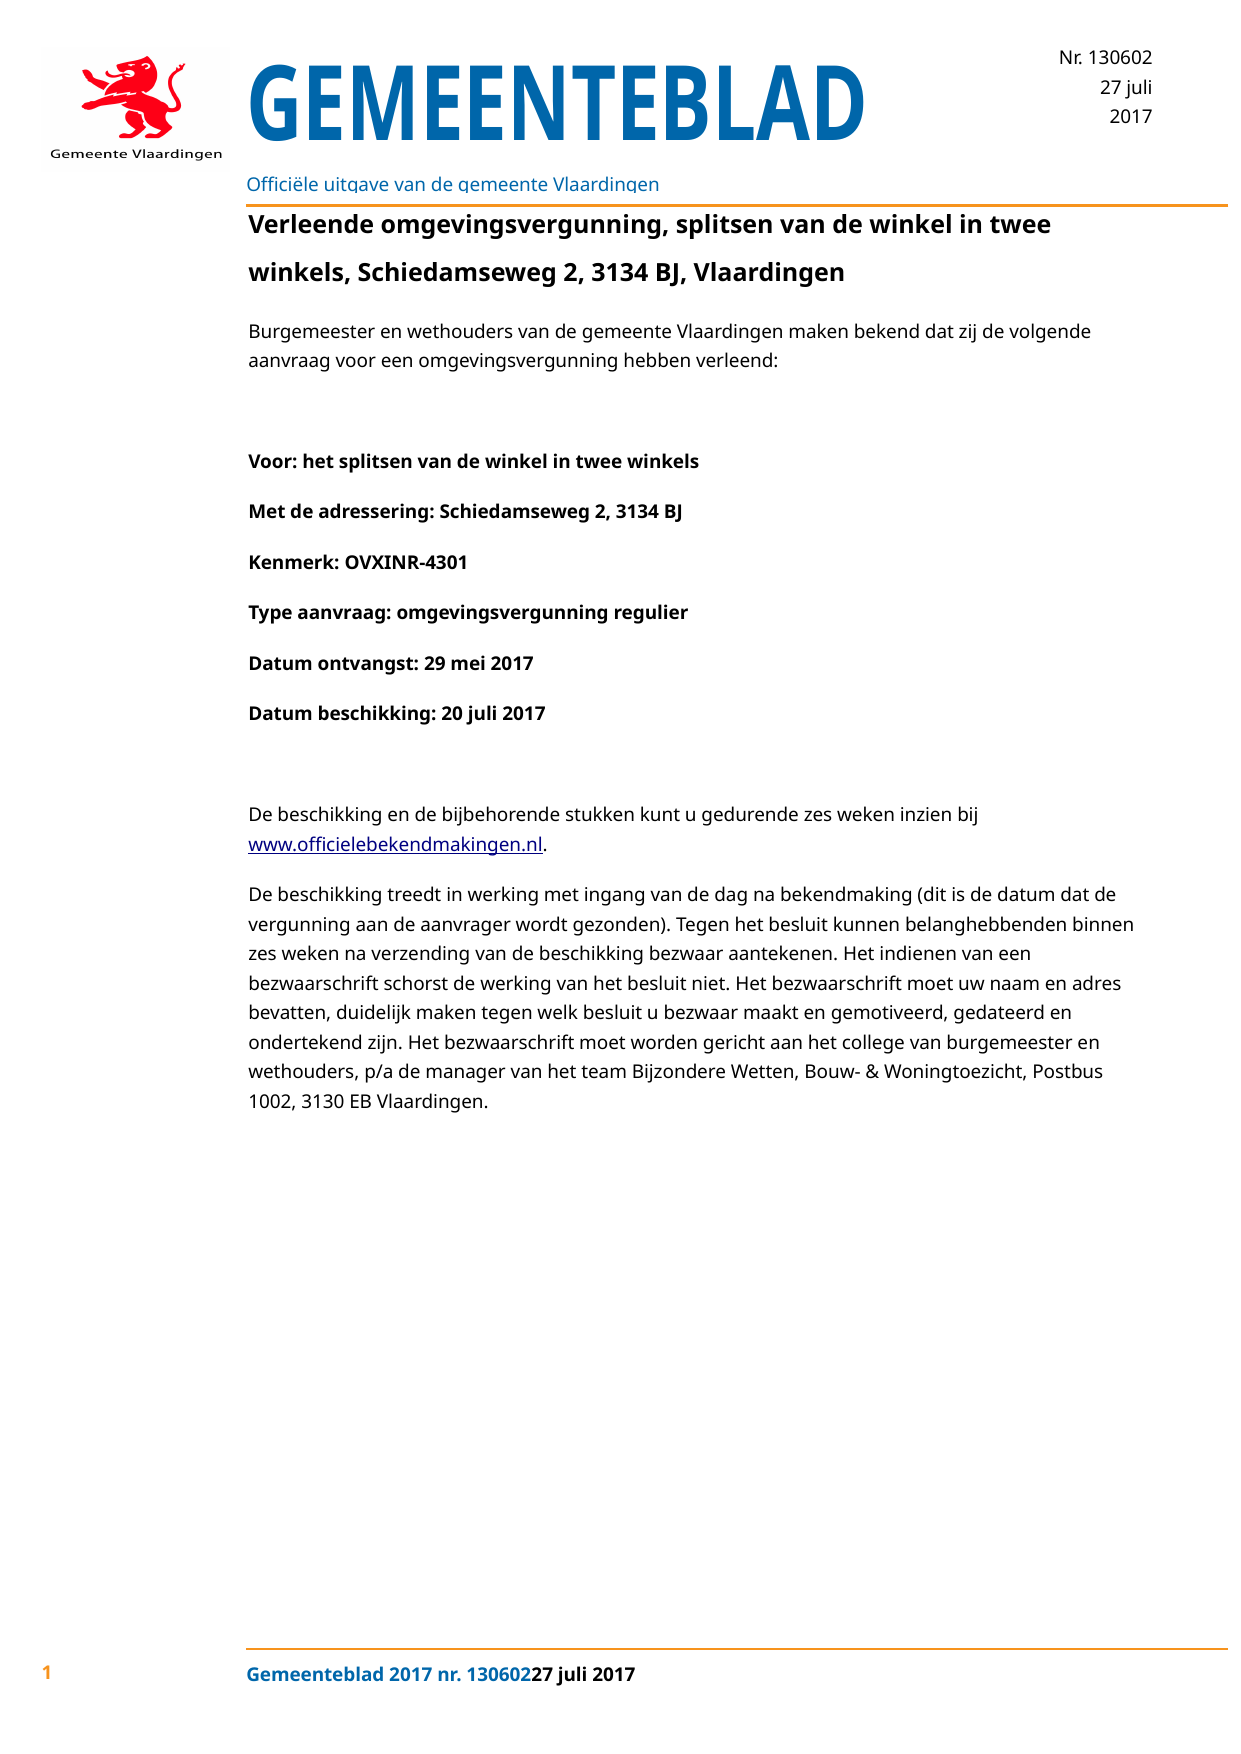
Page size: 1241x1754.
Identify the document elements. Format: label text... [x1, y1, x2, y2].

text Type aanvraag: omgevingsvergunning regulier [248, 599, 1152, 625]
text Datum ontvangst: 29 mei 2017 [248, 650, 1152, 676]
picture [41, 47, 231, 172]
text Datum beschikking: 20 juli 2017 [248, 700, 1152, 726]
text Burgemeester en wethouders van de gemeente Vlaardingen maken bekend dat zij de volgende aanvraag voor een omgevingsvergunning hebben verleend: [248, 318, 1152, 373]
text Kenmerk: OVXINR-4301 [248, 549, 1152, 575]
text Verleende omgevingsvergunning, splitsen van de winkel in twee winkels, Schiedamseweg 2, 3134 BJ, Vlaardingen [248, 207, 1152, 288]
text Met de adressering: Schiedamseweg 2, 3134 BJ [248, 499, 1152, 524]
text De beschikking en de bijbehorende stukken kunt u gedurende zes weken inzien bij www.officielebekendmakingen.nl. [248, 801, 1152, 857]
text Voor: het splitsen van de winkel in twee winkels [248, 448, 1152, 474]
text De beschikking treedt in werking met ingang van de dag na bekendmaking (dit is de datum dat de vergunning aan de aanvrager wordt gezonden). Tegen het besluit kunnen belanghebbenden binnen zes weken na verzending van de beschikking bezwaar aantekenen. Het indienen van een bezwaarschrift schorst de werking van het besluit niet. Het bezwaarschrift moet uw naam en adres bevatten, duidelijk maken tegen welk besluit u bezwaar maakt en gemotiveerd, gedateerd en ondertekend zijn. Het bezwaarschrift moet worden gericht aan het college van burgemeester en wethouders, p/a de manager van het team Bijzondere Wetten, Bouw- & Woningtoezicht, Postbus 1002, 3130 EB Vlaardingen. [248, 881, 1152, 1114]
